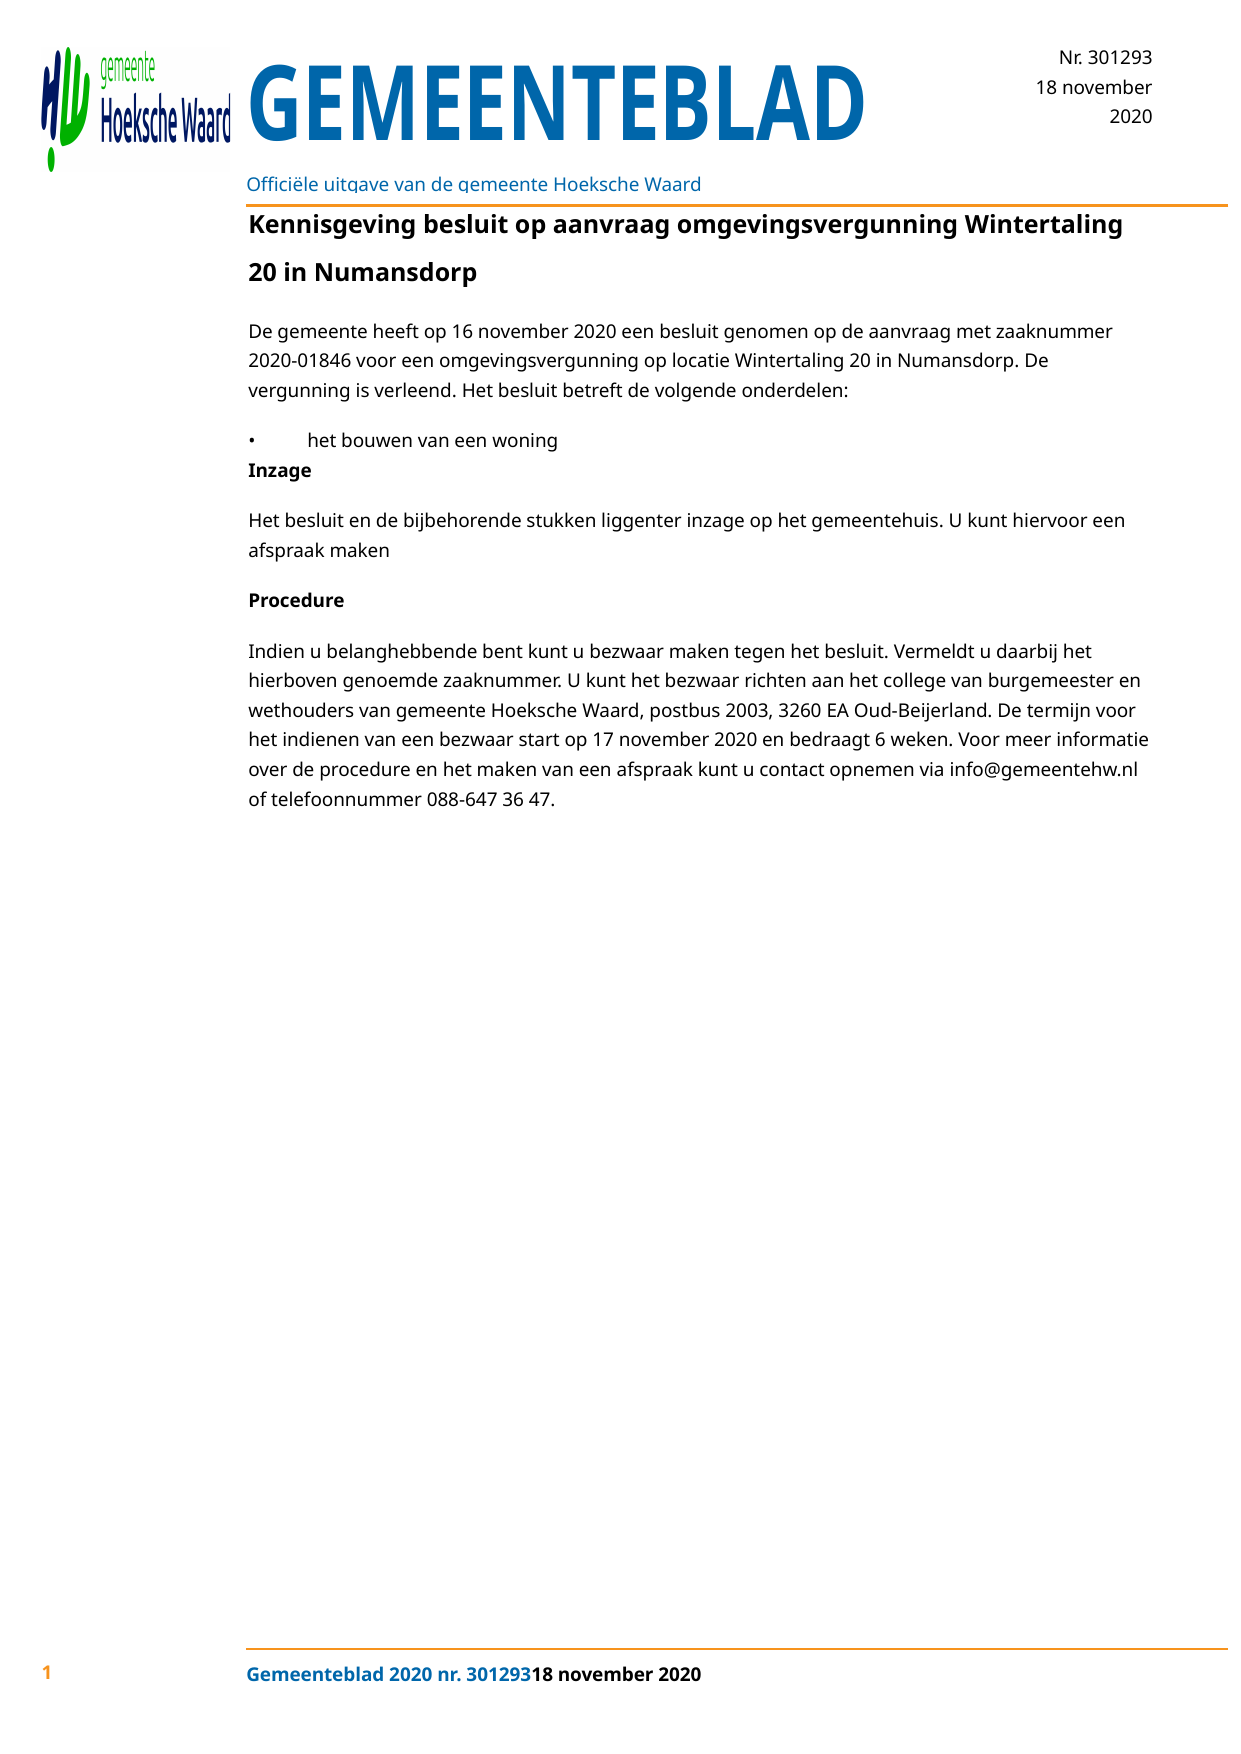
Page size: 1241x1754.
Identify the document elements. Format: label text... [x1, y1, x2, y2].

text Indien u belanghebbende bent kunt u bezwaar maken tegen het besluit. Vermeldt u daarbij het hierboven genoemde zaaknummer. U kunt het bezwaar richten aan het college van burgemeester en wethouders van gemeente Hoeksche Waard, postbus 2003, 3260 EA Oud-Beijerland. De termijn voor het indienen van een bezwaar start op 17 november 2020 en bedraagt 6 weken. Voor meer informatie over de procedure en het maken van een afspraak kunt u contact opnemen via info@gemeentehw.nl of telefoonnummer 088-647 36 47. [248, 638, 1152, 812]
list het bouwen van een woning [248, 427, 1152, 453]
text Inzage [248, 457, 1152, 483]
picture [41, 47, 231, 172]
text De gemeente heeft op 16 november 2020 een besluit genomen op de aanvraag met zaaknummer 2020-01846 voor een omgevingsvergunning op locatie Wintertaling 20 in Numansdorp. De vergunning is verleend. Het besluit betreft de volgende onderdelen: [248, 318, 1152, 403]
text Het besluit en de bijbehorende stukken liggenter inzage op het gemeentehuis. U kunt hiervoor een afspraak maken [248, 507, 1152, 563]
text Procedure [248, 587, 1152, 613]
text Kennisgeving besluit op aanvraag omgevingsvergunning Wintertaling 20 in Numansdorp [248, 207, 1152, 288]
